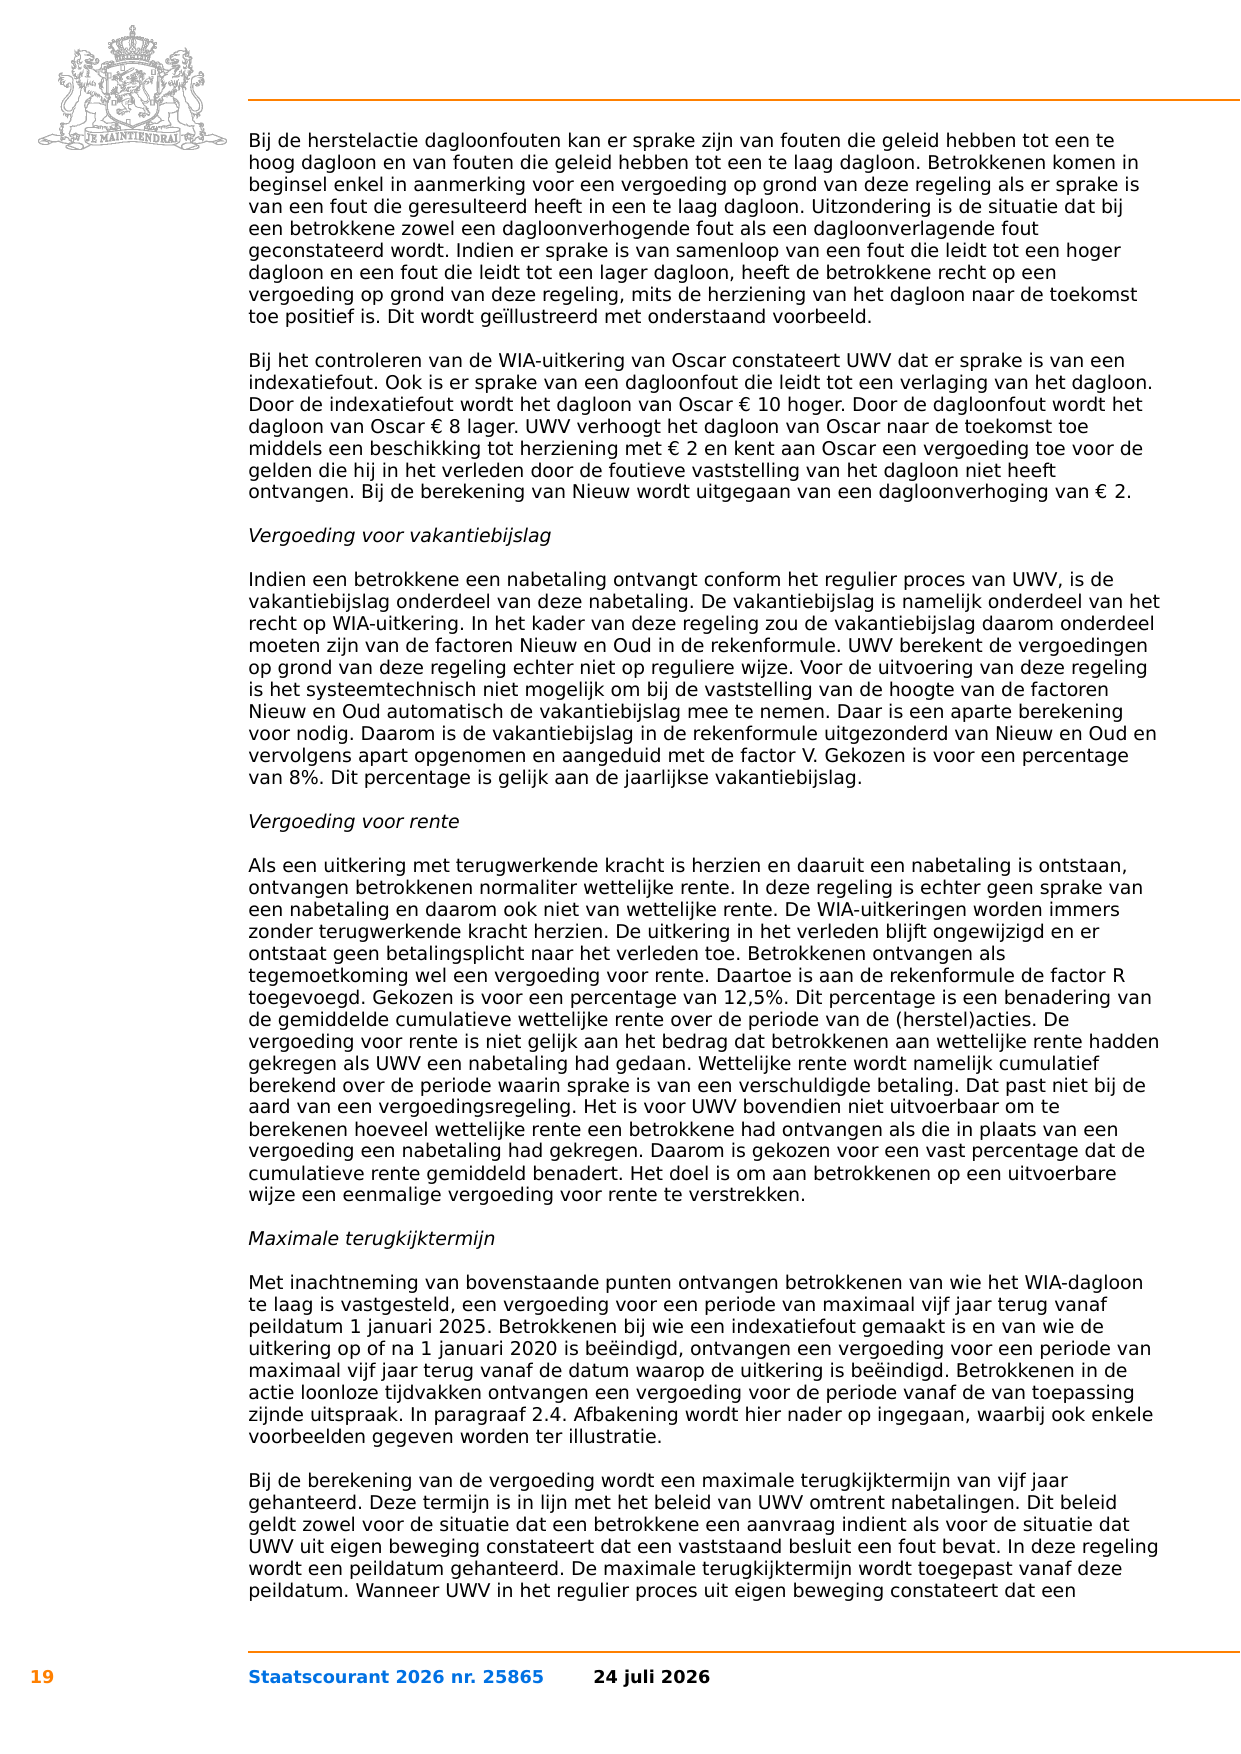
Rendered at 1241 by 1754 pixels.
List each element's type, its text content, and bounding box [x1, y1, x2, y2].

subtitle Vergoeding voor rente [248, 811, 1163, 833]
text Bij de berekening van de vergoeding wordt een maximale terugkijktermijn van vijf jaar gehanteerd. Deze termijn is in lijn met het beleid van UWV omtrent nabetalingen. Dit beleid geldt zowel voor de situatie dat een betrokkene een aanvraag indient als voor de situatie dat UWV uit eigen beweging constateert dat een vaststaand besluit een fout bevat. In deze regeling wordt een peildatum gehanteerd. De maximale terugkijktermijn wordt toegepast vanaf deze peildatum. Wanneer UWV in het regulier proces uit eigen beweging constateert dat een [248, 1470, 1163, 1602]
text Bij de herstelactie dagloonfouten kan er sprake zijn van fouten die geleid hebben tot een te hoog dagloon en van fouten die geleid hebben tot een te laag dagloon. Betrokkenen komen in beginsel enkel in aanmerking voor een vergoeding op grond van deze regeling als er sprake is van een fout die geresulteerd heeft in een te laag dagloon. Uitzondering is de situatie dat bij een betrokkene zowel een dagloonverhogende fout als een dagloonverlagende fout geconstateerd wordt. Indien er sprake is van samenloop van een fout die leidt tot een hoger dagloon en een fout die leidt tot een lager dagloon, heeft de betrokkene recht op een vergoeding op grond van deze regeling, mits de herziening van het dagloon naar de toekomst toe positief is. Dit wordt geïllustreerd met onderstaand voorbeeld. [248, 130, 1163, 328]
subtitle Maximale terugkijktermijn [248, 1228, 1163, 1250]
text Bij het controleren van de WIA-uitkering van Oscar constateert UWV dat er sprake is van een indexatiefout. Ook is er sprake van een dagloonfout die leidt tot een verlaging van het dagloon. Door de indexatiefout wordt het dagloon van Oscar € 10 hoger. Door de dagloonfout wordt het dagloon van Oscar € 8 lager. UWV verhoogt het dagloon van Oscar naar de toekomst toe middels een beschikking tot herziening met € 2 en kent aan Oscar een vergoeding toe voor de gelden die hij in het verleden door de foutieve vaststelling van het dagloon niet heeft ontvangen. Bij de berekening van Nieuw wordt uitgegaan van een dagloonverhoging van € 2. [248, 349, 1163, 503]
text Indien een betrokkene een nabetaling ontvangt conform het regulier proces van UWV, is de vakantiebijslag onderdeel van deze nabetaling. De vakantiebijslag is namelijk onderdeel van het recht op WIA-uitkering. In het kader van deze regeling zou de vakantiebijslag daarom onderdeel moeten zijn van de factoren Nieuw en Oud in de rekenformule. UWV berekent de vergoedingen op grond van deze regeling echter niet op reguliere wijze. Voor de uitvoering van deze regeling is het systeemtechnisch niet mogelijk om bij de vaststelling van de hoogte van de factoren Nieuw en Oud automatisch de vakantiebijslag mee te nemen. Daar is een aparte berekening voor nodig. Daarom is de vakantiebijslag in de rekenformule uitgezonderd van Nieuw en Oud en vervolgens apart opgenomen en aangeduid met de factor V. Gekozen is voor een percentage van 8%. Dit percentage is gelijk aan de jaarlijkse vakantiebijslag. [248, 569, 1163, 789]
picture [38, 25, 227, 150]
text Als een uitkering met terugwerkende kracht is herzien en daaruit een nabetaling is ontstaan, ontvangen betrokkenen normaliter wettelijke rente. In deze regeling is echter geen sprake van een nabetaling en daarom ook niet van wettelijke rente. De WIA-uitkeringen worden immers zonder terugwerkende kracht herzien. De uitkering in het verleden blijft ongewijzigd en er ontstaat geen betalingsplicht naar het verleden toe. Betrokkenen ontvangen als tegemoetkoming wel een vergoeding voor rente. Daartoe is aan de rekenformule de factor R toegevoegd. Gekozen is voor een percentage van 12,5%. Dit percentage is een benadering van de gemiddelde cumulatieve wettelijke rente over de periode van de (herstel)acties. De vergoeding voor rente is niet gelijk aan het bedrag dat betrokkenen aan wettelijke rente hadden gekregen als UWV een nabetaling had gedaan. Wettelijke rente wordt namelijk cumulatief berekend over de periode waarin sprake is van een verschuldigde betaling. Dat past niet bij de aard van een vergoedingsregeling. Het is voor UWV bovendien niet uitvoerbaar om te berekenen hoeveel wettelijke rente een betrokkene had ontvangen als die in plaats van een vergoeding een nabetaling had gekregen. Daarom is gekozen voor een vast percentage dat de cumulatieve rente gemiddeld benadert. Het doel is om aan betrokkenen op een uitvoerbare wijze een eenmalige vergoeding voor rente te verstrekken. [248, 855, 1163, 1206]
subtitle Vergoeding voor vakantiebijslag [248, 525, 1163, 547]
text Met inachtneming van bovenstaande punten ontvangen betrokkenen van wie het WIA-dagloon te laag is vastgesteld, een vergoeding voor een periode van maximaal vijf jaar terug vanaf peildatum 1 januari 2025. Betrokkenen bij wie een indexatiefout gemaakt is en van wie de uitkering op of na 1 januari 2020 is beëindigd, ontvangen een vergoeding voor een periode van maximaal vijf jaar terug vanaf de datum waarop de uitkering is beëindigd. Betrokkenen in de actie loonloze tijdvakken ontvangen een vergoeding voor de periode vanaf de van toepassing zijnde uitspraak. In paragraaf 2.4. Afbakening wordt hier nader op ingegaan, waarbij ook enkele voorbeelden gegeven worden ter illustratie. [248, 1272, 1163, 1448]
